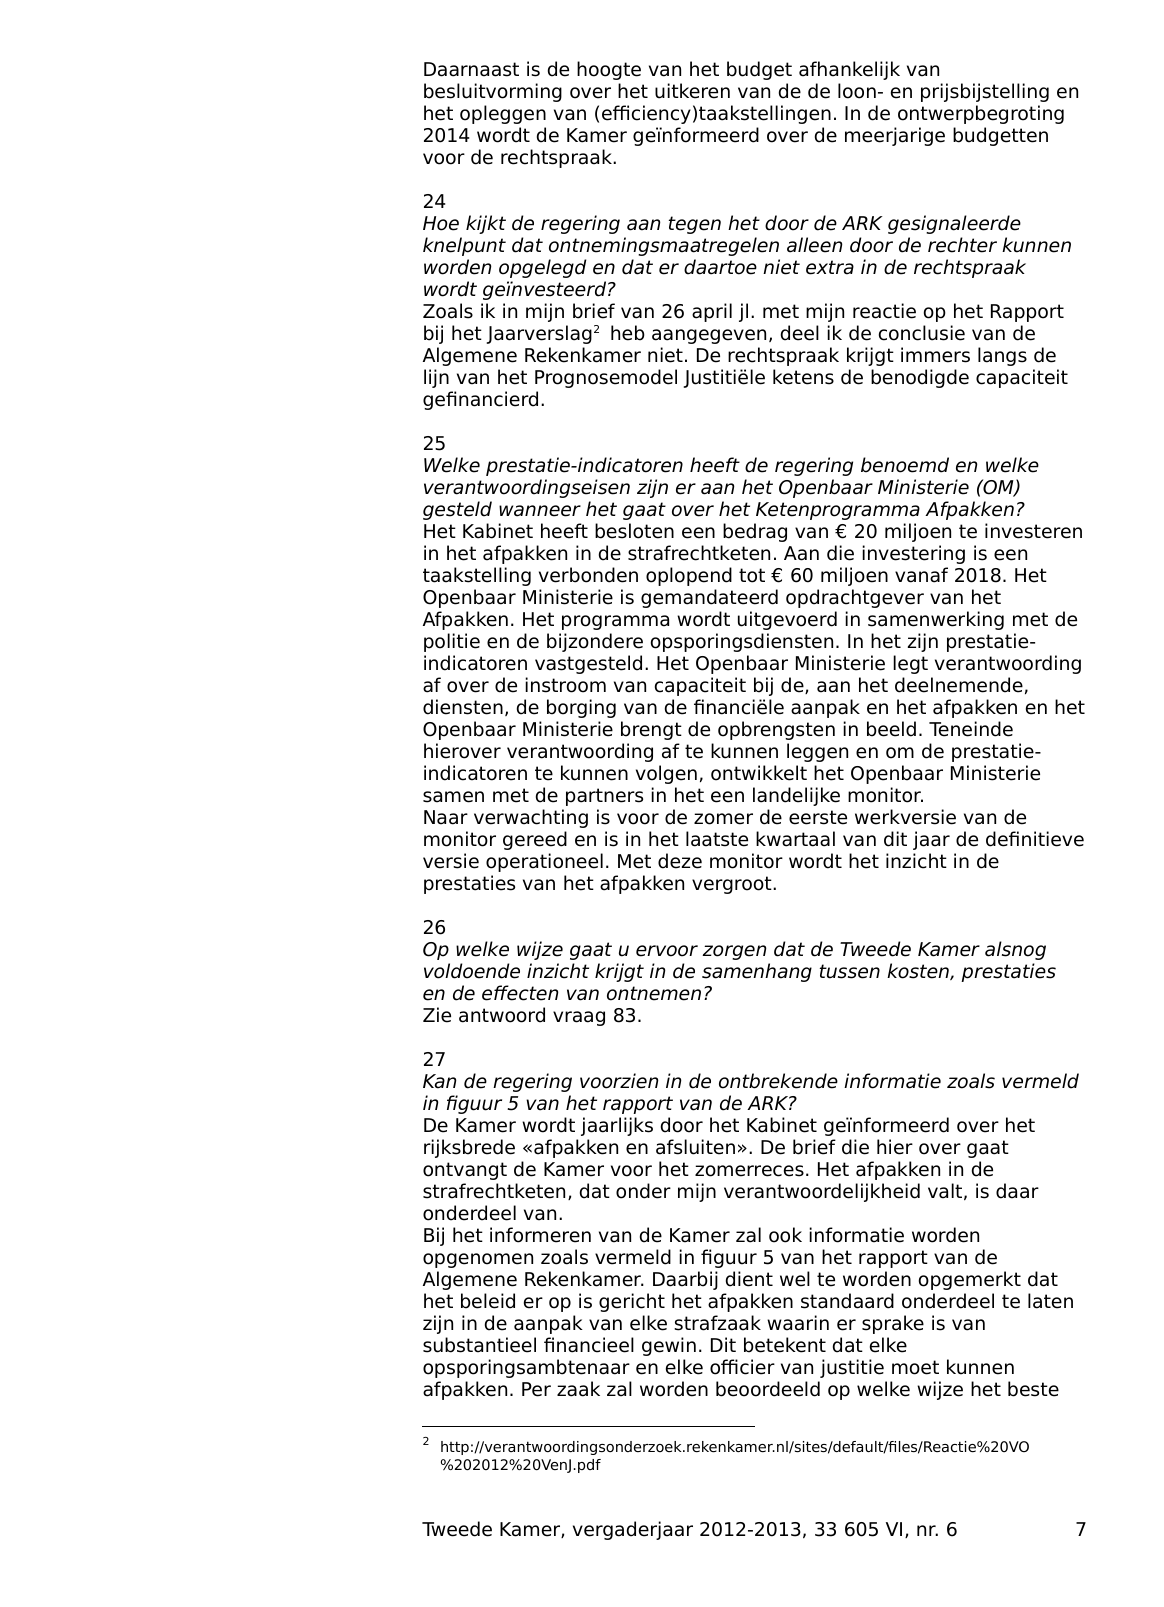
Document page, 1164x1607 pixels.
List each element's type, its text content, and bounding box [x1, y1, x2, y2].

text De Kamer wordt jaarlijks door het Kabinet geïnformeerd over het rijksbrede «afpakken en afsluiten». De brief die hier over gaat ontvangt de Kamer voor het zomerreces. Het afpakken in de strafrechtketen, dat onder mijn verantwoordelijkheid valt, is daar onderdeel van. [422, 1115, 1087, 1225]
text Op welke wijze gaat u ervoor zorgen dat de Tweede Kamer alsnog voldoende inzicht krijgt in de samenhang tussen kosten, prestaties en de effecten van ontnemen? [422, 939, 1087, 1005]
text Bij het informeren van de Kamer zal ook informatie worden opgenomen zoals vermeld in figuur 5 van het rapport van de Algemene Rekenkamer. Daarbij dient wel te worden opgemerkt dat het beleid er op is gericht het afpakken standaard onderdeel te laten zijn in de aanpak van elke strafzaak waarin er sprake is van substantieel financieel gewin. Dit betekent dat elke opsporingsambtenaar en elke officier van justitie moet kunnen afpakken. Per zaak zal worden beoordeeld op welke wijze het beste [422, 1225, 1087, 1401]
text Kan de regering voorzien in de ontbrekende informatie zoals vermeld in figuur 5 van het rapport van de ARK? [422, 1071, 1087, 1115]
text 25 [422, 433, 1087, 455]
text Hoe kijkt de regering aan tegen het door de ARK gesignaleerde knelpunt dat ontnemingsmaatregelen alleen door de rechter kunnen worden opgelegd en dat er daartoe niet extra in de rechtspraak wordt geïnvesteerd? [422, 213, 1087, 301]
text Welke prestatie-indicatoren heeft de regering benoemd en welke verantwoordingseisen zijn er aan het Openbaar Ministerie (OM) gesteld wanneer het gaat over het Ketenprogramma Afpakken? [422, 455, 1087, 521]
text 24 [422, 191, 1087, 213]
text Daarnaast is de hoogte van het budget afhankelijk van besluitvorming over het uitkeren van de de loon- en prijsbijstelling en het opleggen van (efficiency)taakstellingen. In de ontwerpbegroting 2014 wordt de Kamer geïnformeerd over de meerjarige budgetten voor de rechtspraak. [422, 59, 1087, 169]
text 27 [422, 1049, 1087, 1071]
text Naar verwachting is voor de zomer de eerste werkversie van de monitor gereed en is in het laatste kwartaal van dit jaar de definitieve versie operationeel. Met deze monitor wordt het inzicht in de prestaties van het afpakken vergroot. [422, 807, 1087, 895]
text Zie antwoord vraag 83. [422, 1005, 1087, 1027]
text Het Kabinet heeft besloten een bedrag van € 20 miljoen te investeren in het afpakken in de strafrechtketen. Aan die investering is een taakstelling verbonden oplopend tot € 60 miljoen vanaf 2018. Het Openbaar Ministerie is gemandateerd opdrachtgever van het Afpakken. Het programma wordt uitgevoerd in samenwerking met de politie en de bijzondere opsporingsdiensten. In het zijn prestatie-indicatoren vastgesteld. Het Openbaar Ministerie legt verantwoording af over de instroom van capaciteit bij de, aan het deelnemende, diensten, de borging van de financiële aanpak en het afpakken en het Openbaar Ministerie brengt de opbrengsten in beeld. Teneinde hierover verantwoording af te kunnen leggen en om de prestatie-indicatoren te kunnen volgen, ontwikkelt het Openbaar Ministerie samen met de partners in het een landelijke monitor. [422, 521, 1087, 807]
text 26 [422, 917, 1087, 939]
text Zoals ik in mijn brief van 26 april jl. met mijn reactie op het Rapport bij het Jaarverslag heb aangegeven, deel ik de conclusie van de Algemene Rekenkamer niet. De rechtspraak krijgt immers langs de lijn van het Prognosemodel Justitiële ketens de benodigde capaciteit gefinancierd. [422, 301, 1087, 411]
text http://verantwoordingsonderzoek.rekenkamer.nl/sites/default/files/Reactie%20VO%202012%20VenJ.pdf [422, 1435, 1087, 1474]
